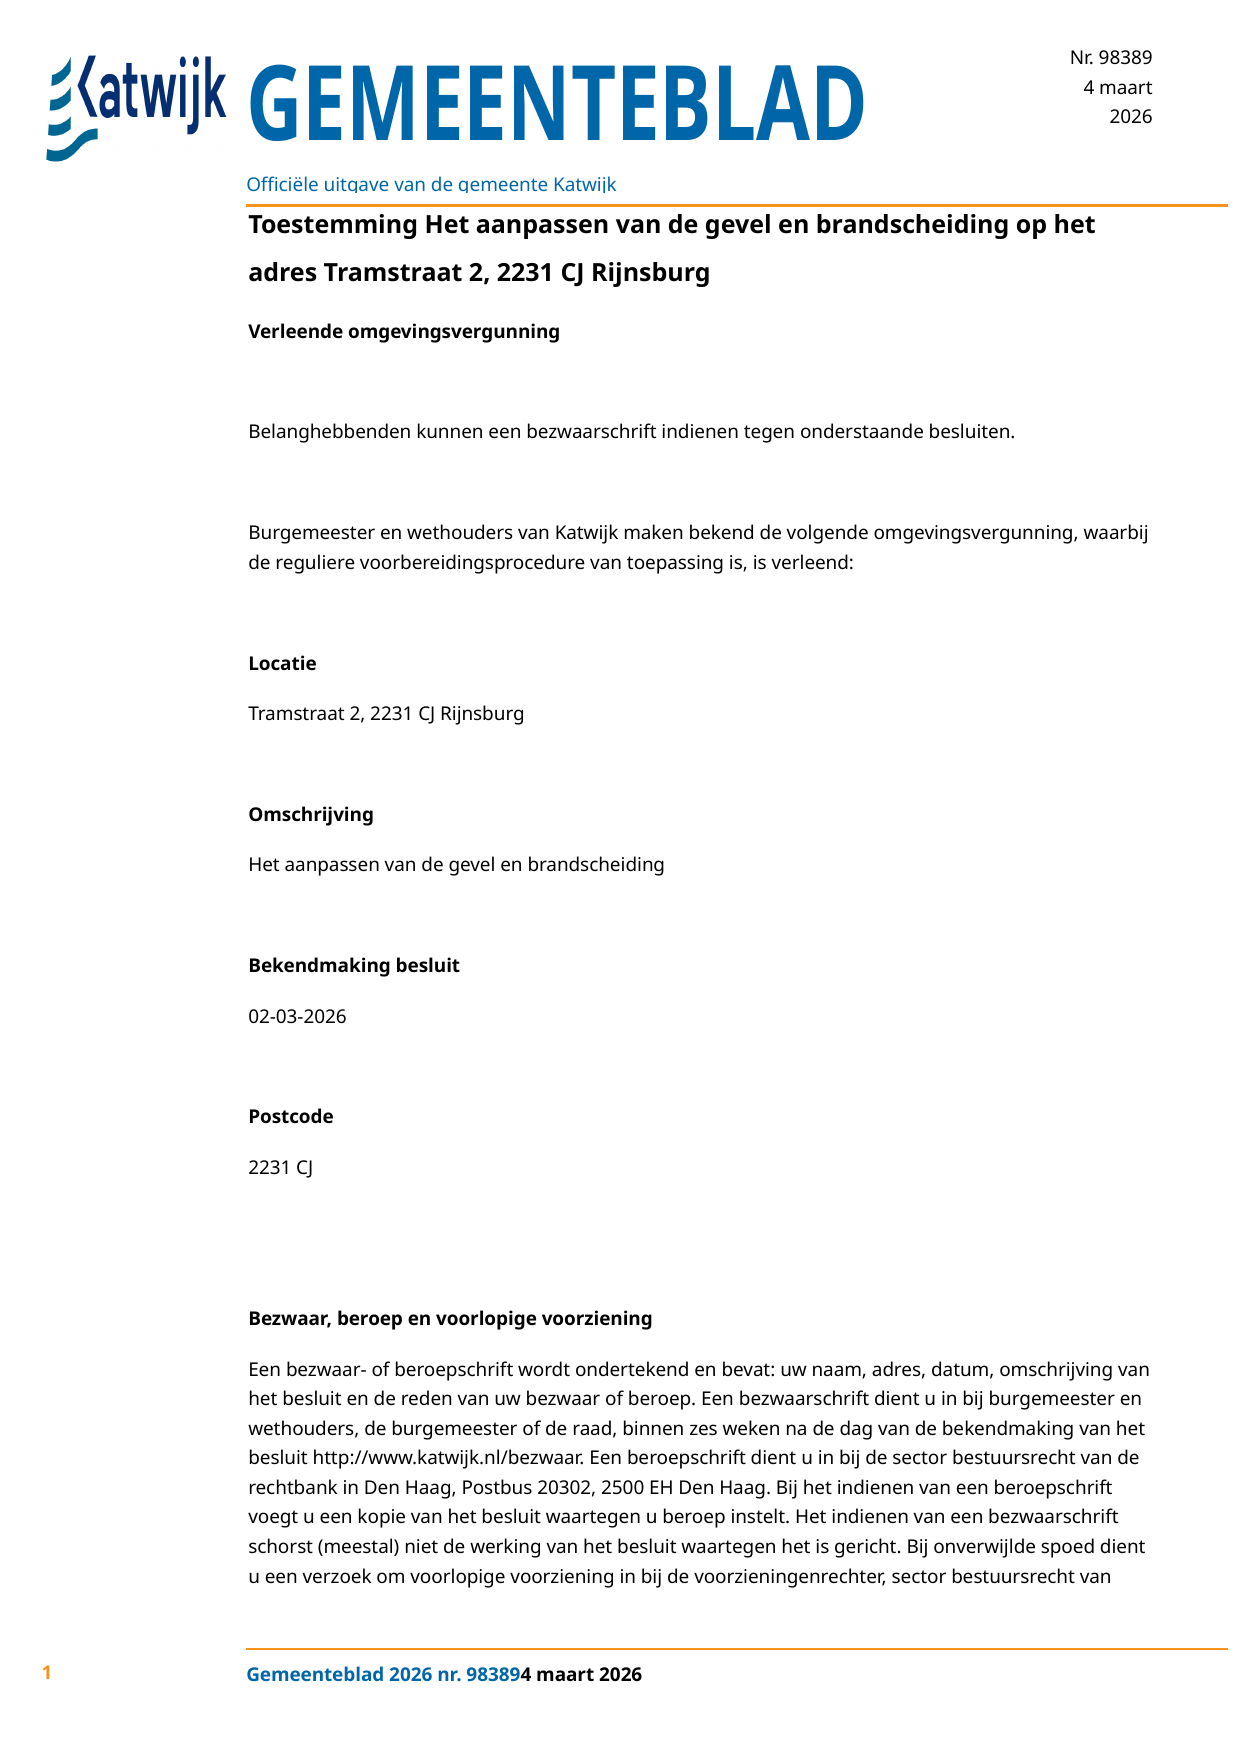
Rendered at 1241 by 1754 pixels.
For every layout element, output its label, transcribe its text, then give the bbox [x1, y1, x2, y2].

text Burgemeester en wethouders van Katwijk maken bekend de volgende omgevingsvergunning, waarbij de reguliere voorbereidingsprocedure van toepassing is, is verleend: [248, 519, 1152, 575]
text Het aanpassen van de gevel en brandscheiding [248, 852, 1152, 877]
text Bezwaar, beroep en voorlopige voorziening [248, 1305, 1152, 1331]
text Locatie [248, 650, 1152, 676]
text Een bezwaar- of beroepschrift wordt ondertekend en bevat: uw naam, adres, datum, omschrijving van het besluit en de reden van uw bezwaar of beroep. Een bezwaarschrift dient u in bij burgemeester en wethouders, de burgemeester of de raad, binnen zes weken na de dag van de bekendmaking van het besluit http://www.katwijk.nl/bezwaar. Een beroepschrift dient u in bij de sector bestuursrecht van de rechtbank in Den Haag, Postbus 20302, 2500 EH Den Haag. Bij het indienen van een beroepschrift voegt u een kopie van het besluit waartegen u beroep instelt. Het indienen van een bezwaarschrift schorst (meestal) niet de werking van het besluit waartegen het is gericht. Bij onverwijlde spoed dient u een verzoek om voorlopige voorziening in bij de voorzieningenrechter, sector bestuursrecht van [248, 1356, 1152, 1589]
text Verleende omgevingsvergunning [248, 318, 1152, 344]
text Postcode [248, 1104, 1152, 1129]
text Tramstraat 2, 2231 CJ Rijnsburg [248, 700, 1152, 726]
picture [41, 47, 231, 172]
text Belanghebbenden kunnen een bezwaarschrift indienen tegen onderstaande besluiten. [248, 419, 1152, 444]
text Toestemming Het aanpassen van de gevel en brandscheiding op het adres Tramstraat 2, 2231 CJ Rijnsburg [248, 207, 1152, 288]
text 2231 CJ [248, 1154, 1152, 1180]
text Omschrijving [248, 801, 1152, 827]
text 02-03-2026 [248, 1003, 1152, 1029]
text Bekendmaking besluit [248, 952, 1152, 978]
